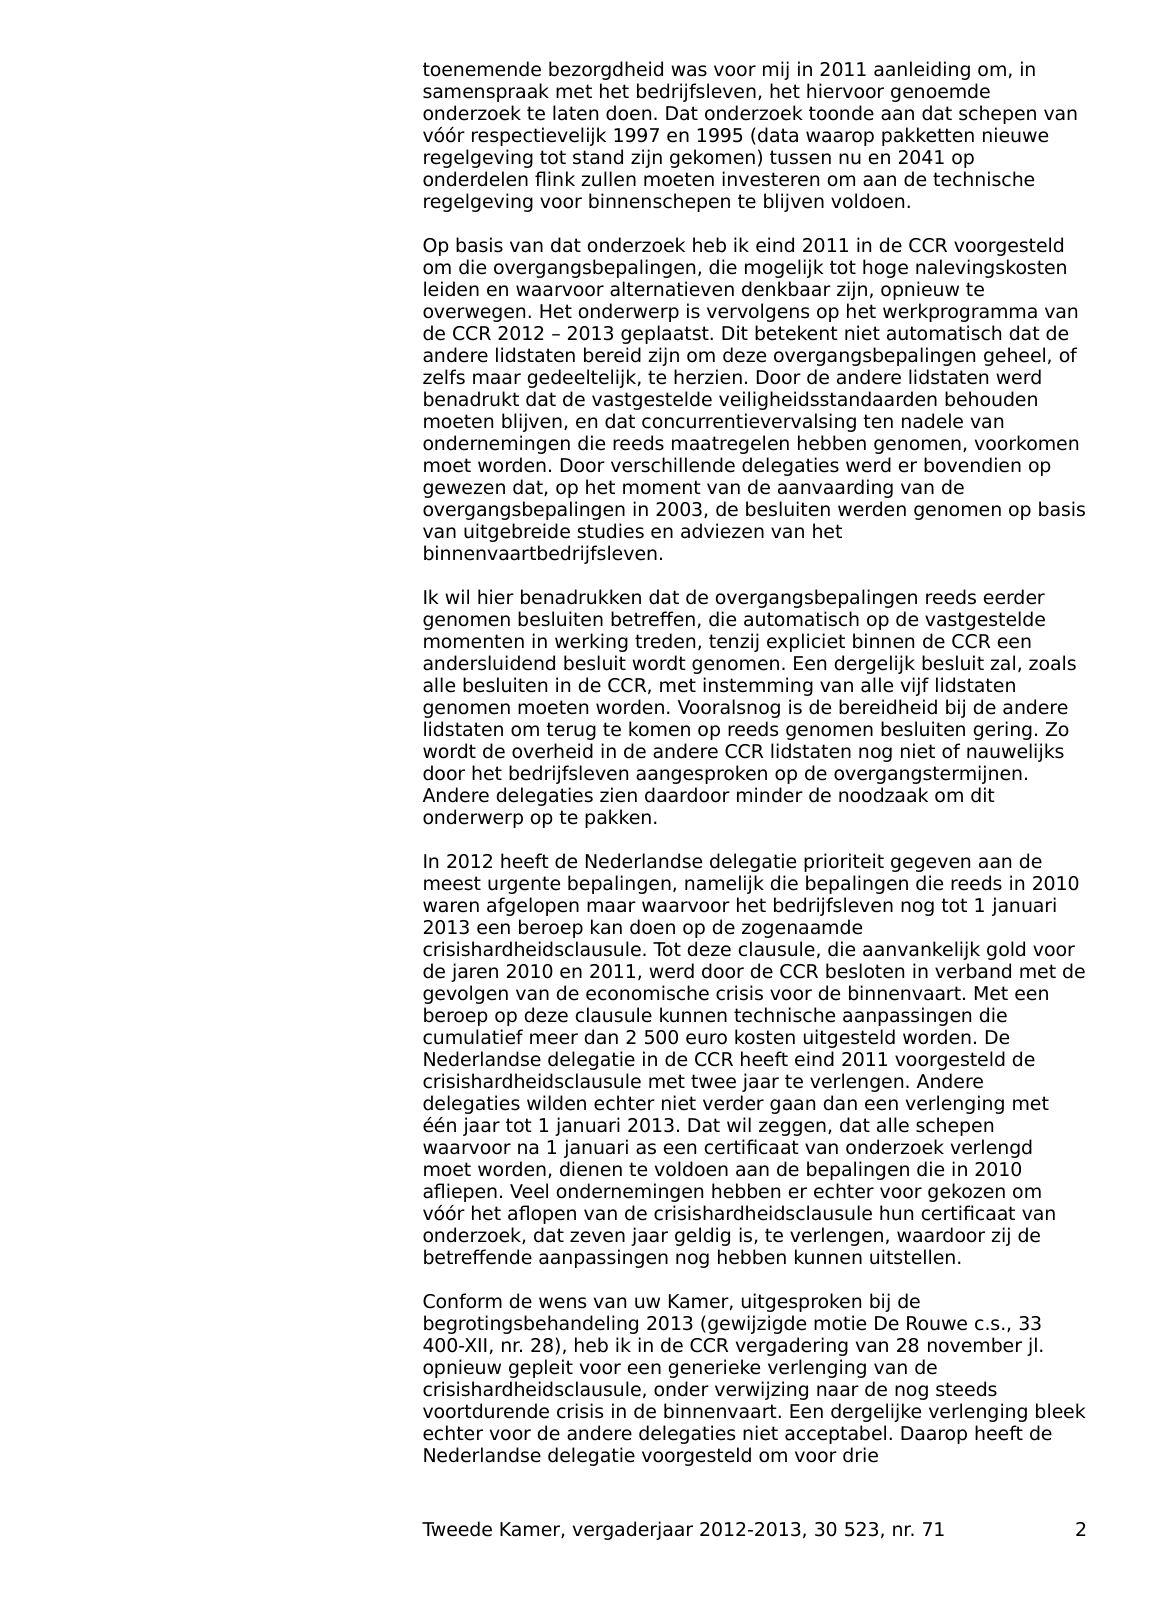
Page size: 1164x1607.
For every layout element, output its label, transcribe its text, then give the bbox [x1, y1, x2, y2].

text In 2012 heeft de Nederlandse delegatie prioriteit gegeven aan de meest urgente bepalingen, namelijk die bepalingen die reeds in 2010 waren afgelopen maar waarvoor het bedrijfsleven nog tot 1 januari 2013 een beroep kan doen op de zogenaamde crisishardheidsclausule. Tot deze clausule, die aanvankelijk gold voor de jaren 2010 en 2011, werd door de CCR besloten in verband met de gevolgen van de economische crisis voor de binnenvaart. Met een beroep op deze clausule kunnen technische aanpassingen die cumulatief meer dan 2 500 euro kosten uitgesteld worden. De Nederlandse delegatie in de CCR heeft eind 2011 voorgesteld de crisishardheidsclausule met twee jaar te verlengen. Andere delegaties wilden echter niet verder gaan dan een verlenging met één jaar tot 1 januari 2013. Dat wil zeggen, dat alle schepen waarvoor na 1 januari as een certificaat van onderzoek verlengd moet worden, dienen te voldoen aan de bepalingen die in 2010 afliepen. Veel ondernemingen hebben er echter voor gekozen om vóór het aflopen van de crisishardheidsclausule hun certificaat van onderzoek, dat zeven jaar geldig is, te verlengen, waardoor zij de betreffende aanpassingen nog hebben kunnen uitstellen. [422, 851, 1087, 1268]
text toenemende bezorgdheid was voor mij in 2011 aanleiding om, in samenspraak met het bedrijfsleven, het hiervoor genoemde onderzoek te laten doen. Dat onderzoek toonde aan dat schepen van vóór respectievelijk 1997 en 1995 (data waarop pakketten nieuwe regelgeving tot stand zijn gekomen) tussen nu en 2041 op onderdelen flink zullen moeten investeren om aan de technische regelgeving voor binnenschepen te blijven voldoen. [422, 59, 1087, 213]
text Conform de wens van uw Kamer, uitgesproken bij de begrotingsbehandeling 2013 (gewijzigde motie De Rouwe c.s., 33 400-XII, nr. 28), heb ik in de CCR vergadering van 28 november jl. opnieuw gepleit voor een generieke verlenging van de crisishardheidsclausule, onder verwijzing naar de nog steeds voortdurende crisis in de binnenvaart. Een dergelijke verlenging bleek echter voor de andere delegaties niet acceptabel. Daarop heeft de Nederlandse delegatie voorgesteld om voor drie [422, 1291, 1087, 1467]
text Ik wil hier benadrukken dat de overgangsbepalingen reeds eerder genomen besluiten betreffen, die automatisch op de vastgestelde momenten in werking treden, tenzij expliciet binnen de CCR een andersluidend besluit wordt genomen. Een dergelijk besluit zal, zoals alle besluiten in de CCR, met instemming van alle vijf lidstaten genomen moeten worden. Vooralsnog is de bereidheid bij de andere lidstaten om terug te komen op reeds genomen besluiten gering. Zo wordt de overheid in de andere CCR lidstaten nog niet of nauwelijks door het bedrijfsleven aangesproken op de overgangstermijnen. Andere delegaties zien daardoor minder de noodzaak om dit onderwerp op te pakken. [422, 587, 1087, 829]
text Op basis van dat onderzoek heb ik eind 2011 in de CCR voorgesteld om die overgangsbepalingen, die mogelijk tot hoge nalevingskosten leiden en waarvoor alternatieven denkbaar zijn, opnieuw te overwegen. Het onderwerp is vervolgens op het werkprogramma van de CCR 2012 – 2013 geplaatst. Dit betekent niet automatisch dat de andere lidstaten bereid zijn om deze overgangsbepalingen geheel, of zelfs maar gedeeltelijk, te herzien. Door de andere lidstaten werd benadrukt dat de vastgestelde veiligheidsstandaarden behouden moeten blijven, en dat concurrentievervalsing ten nadele van ondernemingen die reeds maatregelen hebben genomen, voorkomen moet worden. Door verschillende delegaties werd er bovendien op gewezen dat, op het moment van de aanvaarding van de overgangsbepalingen in 2003, de besluiten werden genomen op basis van uitgebreide studies en adviezen van het binnenvaartbedrijfsleven. [422, 235, 1087, 565]
